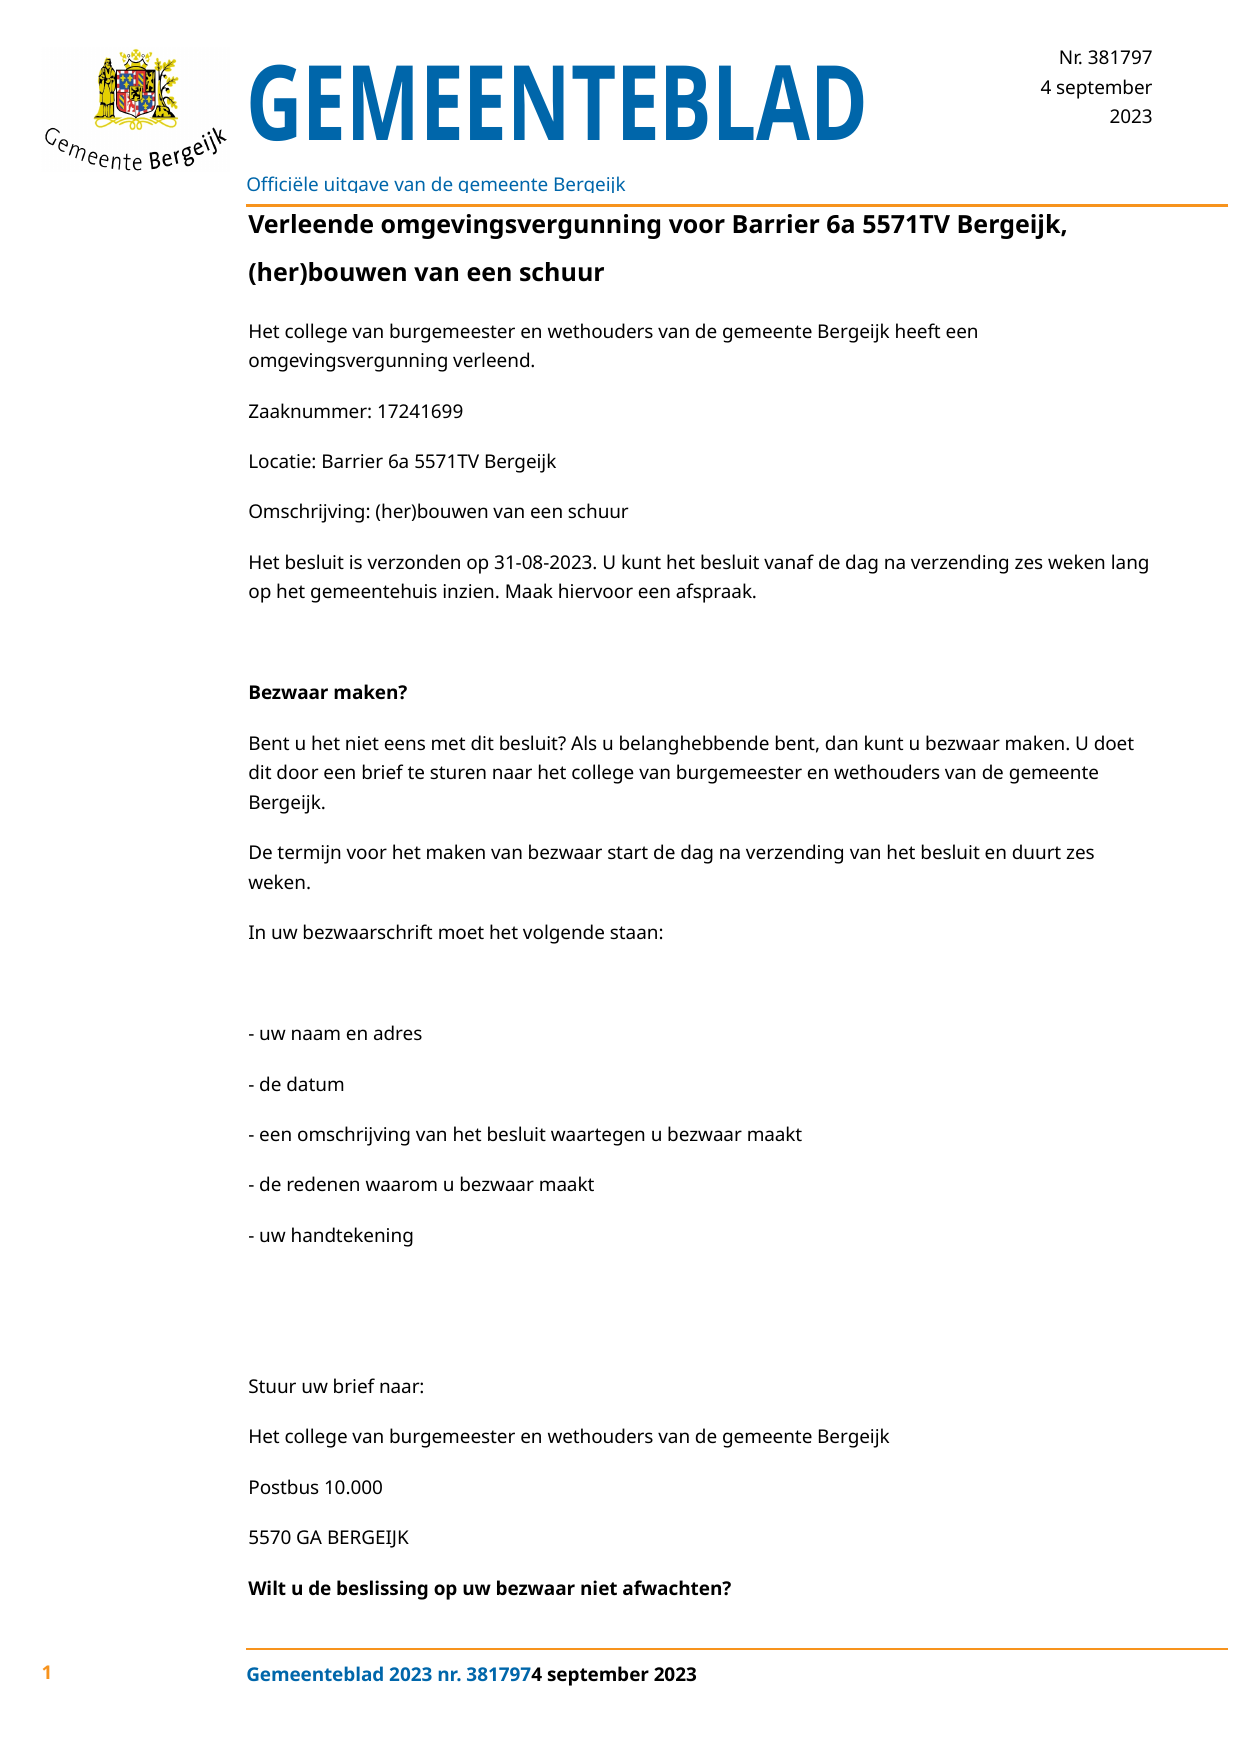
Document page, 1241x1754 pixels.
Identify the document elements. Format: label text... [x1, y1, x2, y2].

text Postbus 10.000 [248, 1474, 1152, 1500]
text 5570 GA BERGEIJK [248, 1524, 1152, 1550]
text Het college van burgemeester en wethouders van de gemeente Bergeijk [248, 1424, 1152, 1449]
text Omschrijving: (her)bouwen van een schuur [248, 499, 1152, 524]
text - een omschrijving van het besluit waartegen u bezwaar maakt [248, 1121, 1152, 1147]
text Bezwaar maken? [248, 679, 1152, 705]
text Locatie: Barrier 6a 5571TV Bergeijk [248, 448, 1152, 474]
text In uw bezwaarschrift moet het volgende staan: [248, 919, 1152, 945]
text Verleende omgevingsvergunning voor Barrier 6a 5571TV Bergeijk, (her)bouwen van een schuur [248, 207, 1152, 288]
text Het college van burgemeester en wethouders van de gemeente Bergeijk heeft een omgevingsvergunning verleend. [248, 318, 1152, 373]
text - de redenen waarom u bezwaar maakt [248, 1172, 1152, 1197]
text De termijn voor het maken van bezwaar start de dag na verzending van het besluit en duurt zes weken. [248, 839, 1152, 895]
text Bent u het niet eens met dit besluit? Als u belanghebbende bent, dan kunt u bezwaar maken. U doet dit door een brief te sturen naar het college van burgemeester en wethouders van de gemeente Bergeijk. [248, 730, 1152, 815]
text Zaaknummer: 17241699 [248, 398, 1152, 424]
text Wilt u de beslissing op uw bezwaar niet afwachten? [248, 1575, 1152, 1601]
text - uw naam en adres [248, 1020, 1152, 1046]
text - de datum [248, 1071, 1152, 1097]
text - uw handtekening [248, 1222, 1152, 1248]
text Het besluit is verzonden op 31-08-2023. U kunt het besluit vanaf de dag na verzending zes weken lang op het gemeentehuis inzien. Maak hiervoor een afspraak. [248, 549, 1152, 604]
picture [41, 47, 231, 172]
text Stuur uw brief naar: [248, 1373, 1152, 1399]
